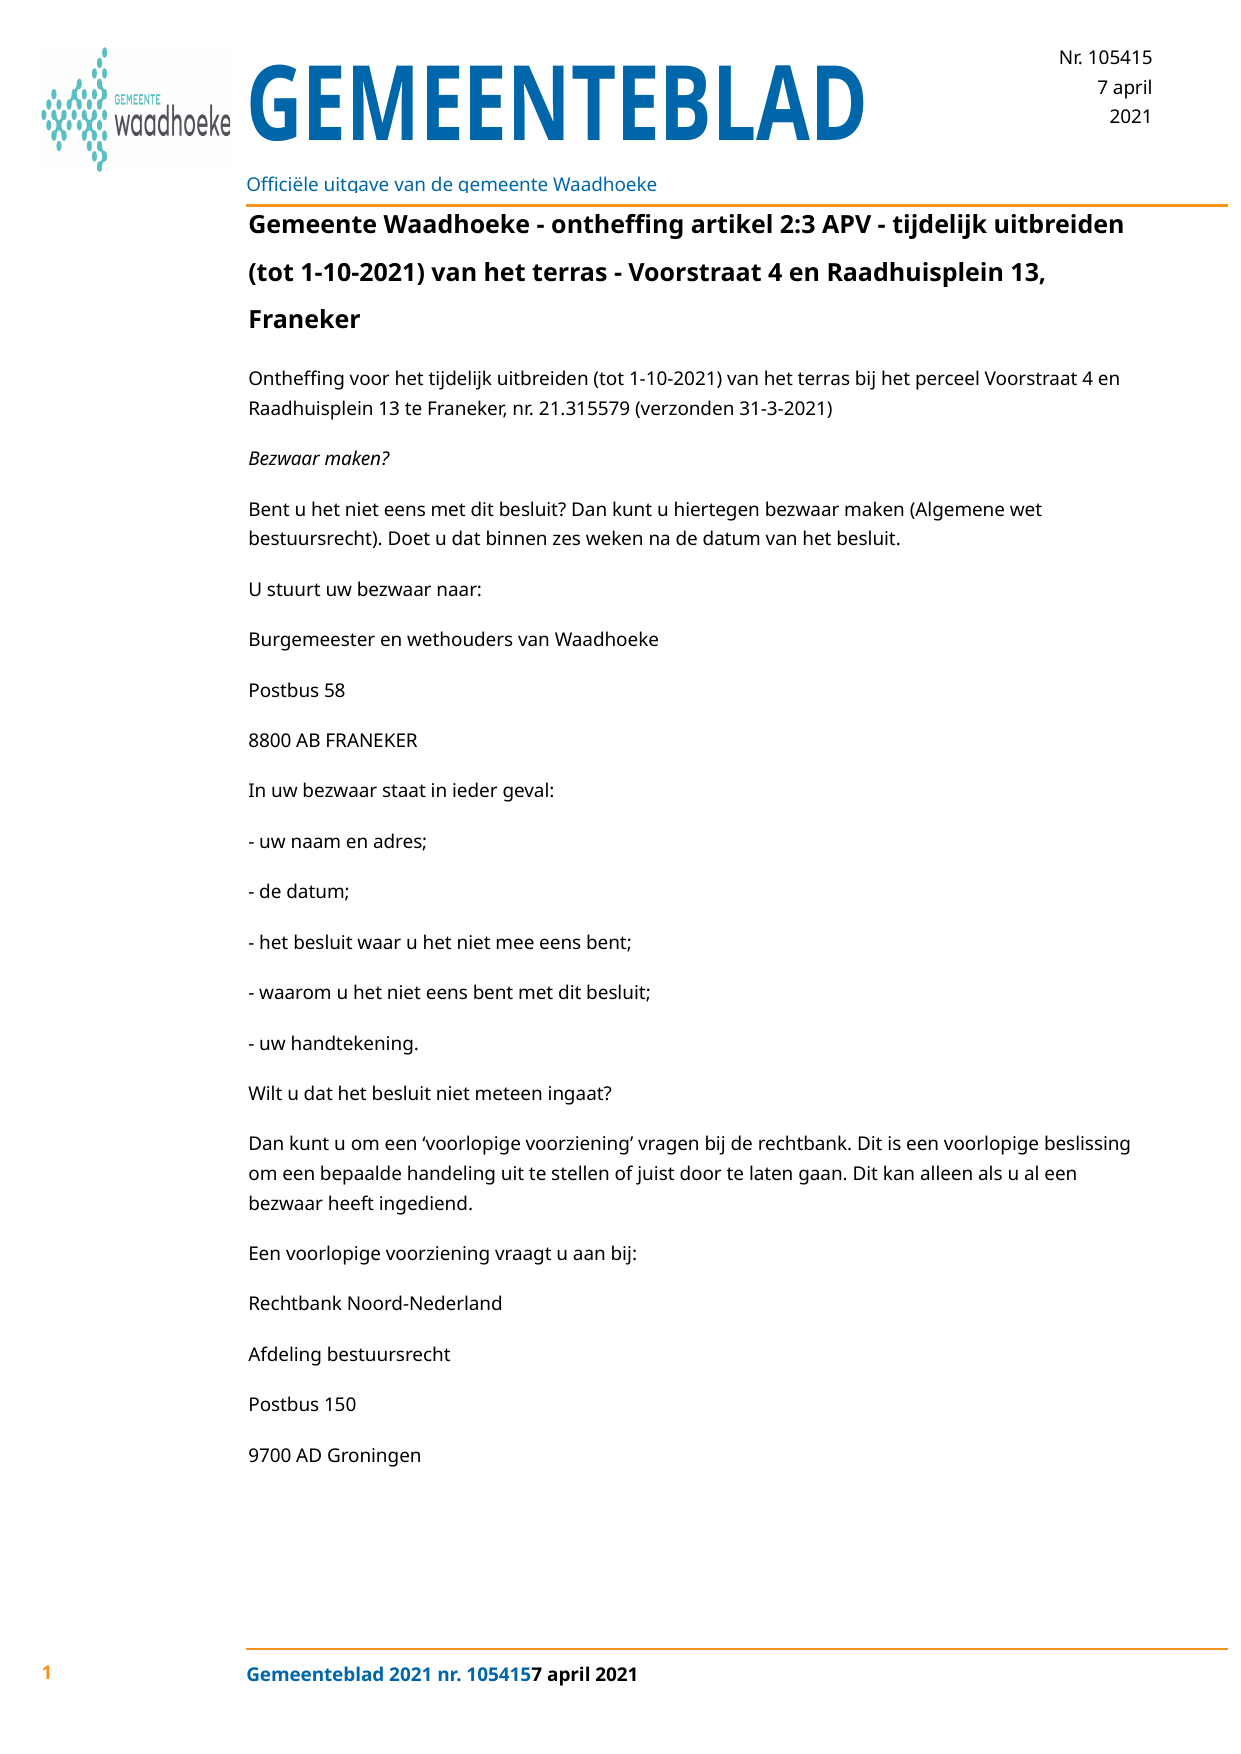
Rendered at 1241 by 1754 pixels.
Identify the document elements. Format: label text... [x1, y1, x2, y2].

text 8800 AB FRANEKER [248, 727, 1152, 753]
picture [41, 47, 231, 172]
text U stuurt uw bezwaar naar: [248, 576, 1152, 602]
text Wilt u dat het besluit niet meteen ingaat? [248, 1080, 1152, 1106]
text In uw bezwaar staat in ieder geval: [248, 778, 1152, 803]
text Afdeling bestuursrecht [248, 1341, 1152, 1367]
text Burgemeester en wethouders van Waadhoeke [248, 626, 1152, 652]
text Gemeente Waadhoeke - ontheffing artikel 2:3 APV - tijdelijk uitbreiden (tot 1-10-2021) van het terras - Voorstraat 4 en Raadhuisplein 13, Franeker [248, 207, 1152, 336]
text Postbus 58 [248, 677, 1152, 702]
text Bent u het niet eens met dit besluit? Dan kunt u hiertegen bezwaar maken (Algemene wet bestuursrecht). Doet u dat binnen zes weken na de datum van het besluit. [248, 496, 1152, 551]
text - het besluit waar u het niet mee eens bent; [248, 929, 1152, 954]
text Een voorlopige voorziening vraagt u aan bij: [248, 1240, 1152, 1266]
text Rechtbank Noord-Nederland [248, 1291, 1152, 1316]
text - de datum; [248, 878, 1152, 904]
text - uw naam en adres; [248, 828, 1152, 854]
text Ontheffing voor het tijdelijk uitbreiden (tot 1-10-2021) van het terras bij het perceel Voorstraat 4 en Raadhuisplein 13 te Franeker, nr. 21.315579 (verzonden 31-3-2021) [248, 366, 1152, 421]
text Dan kunt u om een ‘voorlopige voorziening’ vragen bij de rechtbank. Dit is een voorlopige beslissing om een bepaalde handeling uit te stellen of juist door te laten gaan. Dit kan alleen als u al een bezwaar heeft ingediend. [248, 1131, 1152, 1215]
text - uw handtekening. [248, 1030, 1152, 1055]
text Bezwaar maken? [248, 446, 1152, 471]
text 9700 AD Groningen [248, 1442, 1152, 1467]
text - waarom u het niet eens bent met dit besluit; [248, 979, 1152, 1005]
text Postbus 150 [248, 1391, 1152, 1417]
